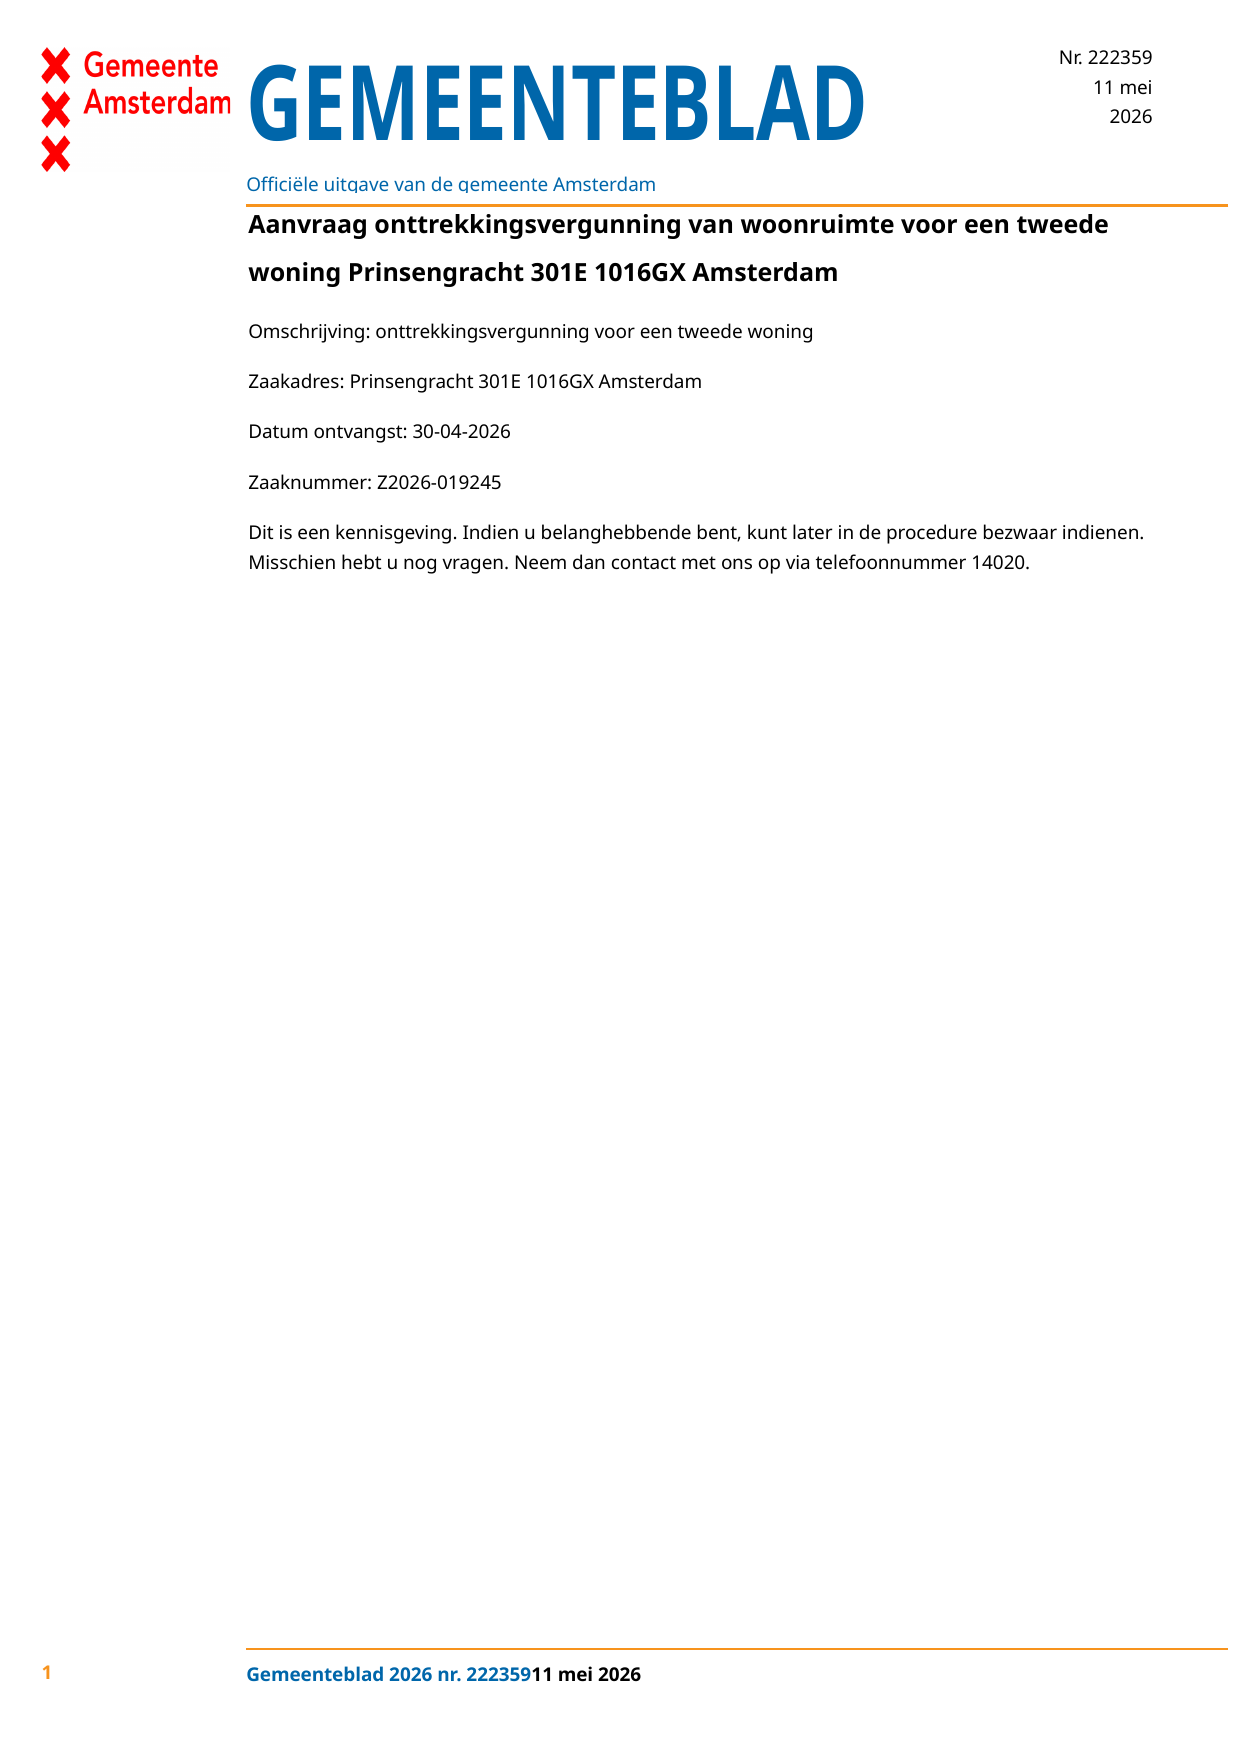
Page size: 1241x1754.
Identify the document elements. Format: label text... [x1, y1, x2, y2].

text Dit is een kennisgeving. Indien u belanghebbende bent, kunt later in de procedure bezwaar indienen. Misschien hebt u nog vragen. Neem dan contact met ons op via telefoonnummer 14020. [248, 519, 1152, 575]
text Omschrijving: onttrekkingsvergunning voor een tweede woning [248, 318, 1152, 344]
text Datum ontvangst: 30-04-2026 [248, 419, 1152, 444]
text Aanvraag onttrekkingsvergunning van woonruimte voor een tweede woning Prinsengracht 301E 1016GX Amsterdam [248, 207, 1152, 288]
text Zaaknummer: Z2026-019245 [248, 469, 1152, 495]
text Zaakadres: Prinsengracht 301E 1016GX Amsterdam [248, 368, 1152, 394]
picture [41, 47, 231, 172]
